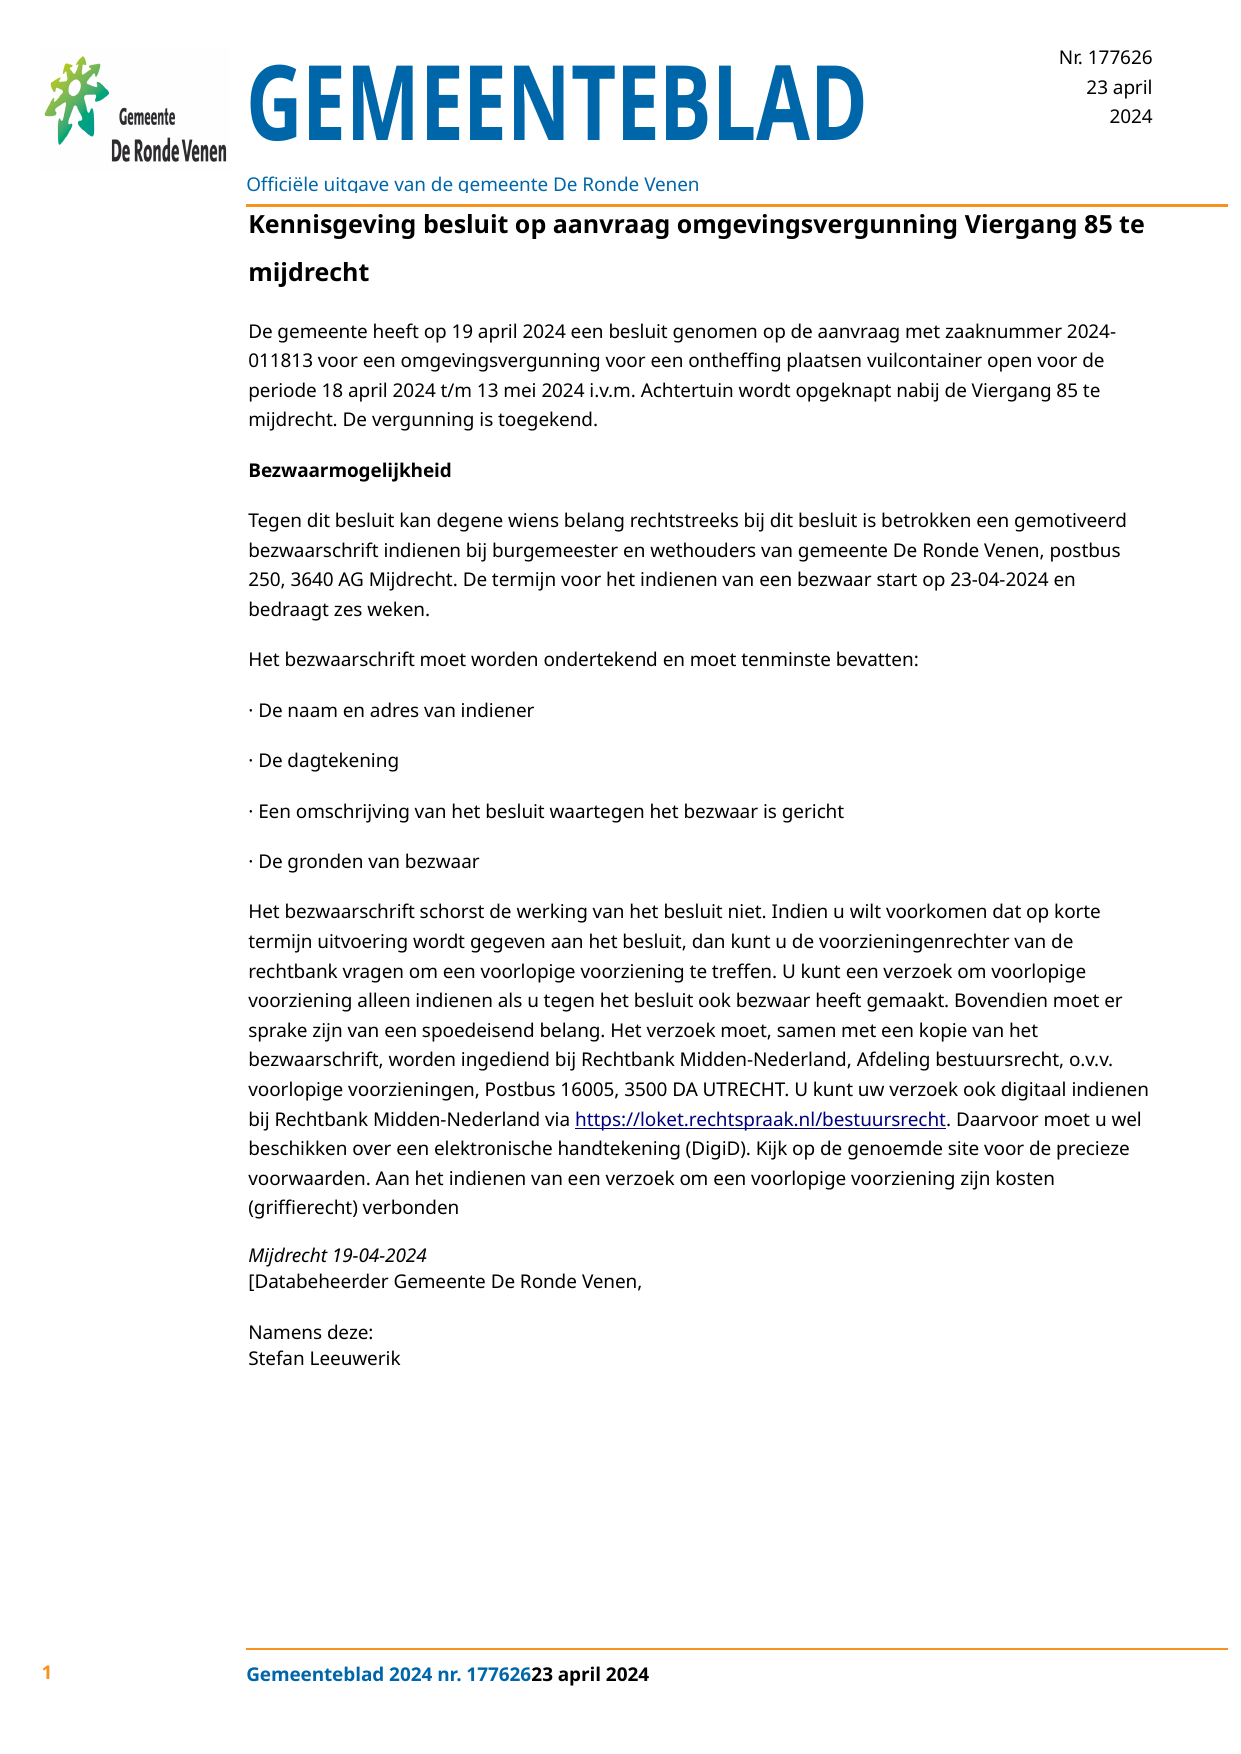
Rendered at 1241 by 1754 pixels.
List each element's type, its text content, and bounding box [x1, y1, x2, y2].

text [Databeheerder Gemeente De Ronde Venen, [248, 1268, 1152, 1294]
text Het bezwaarschrift schorst de werking van het besluit niet. Indien u wilt voorkomen dat op korte termijn uitvoering wordt gegeven aan het besluit, dan kunt u de voorzieningenrechter van de rechtbank vragen om een voorlopige voorziening te treffen. U kunt een verzoek om voorlopige voorziening alleen indienen als u tegen het besluit ook bezwaar heeft gemaakt. Bovendien moet er sprake zijn van een spoedeisend belang. Het verzoek moet, samen met een kopie van het bezwaarschrift, worden ingediend bij Rechtbank Midden-Nederland, Afdeling bestuursrecht, o.v.v. voorlopige voorzieningen, Postbus 16005, 3500 DA UTRECHT. U kunt uw verzoek ook digitaal indienen bij Rechtbank Midden-Nederland via https://loket.rechtspraak.nl/bestuursrecht. Daarvoor moet u wel beschikken over een elektronische handtekening (DigiD). Kijk op de genoemde site voor de precieze voorwaarden. Aan het indienen van een verzoek om een voorlopige voorziening zijn kosten (griffierecht) verbonden [248, 899, 1152, 1220]
text Tegen dit besluit kan degene wiens belang rechtstreeks bij dit besluit is betrokken een gemotiveerd bezwaarschrift indienen bij burgemeester en wethouders van gemeente De Ronde Venen, postbus 250, 3640 AG Mijdrecht. De termijn voor het indienen van een bezwaar start op 23-04-2024 en bedraagt zes weken. [248, 507, 1152, 622]
text Kennisgeving besluit op aanvraag omgevingsvergunning Viergang 85 te mijdrecht [248, 207, 1152, 288]
text · De dagtekening [248, 747, 1152, 773]
text Namens deze: [248, 1319, 1152, 1345]
text De gemeente heeft op 19 april 2024 een besluit genomen op de aanvraag met zaaknummer 2024-011813 voor een omgevingsvergunning voor een ontheffing plaatsen vuilcontainer open voor de periode 18 april 2024 t/m 13 mei 2024 i.v.m. Achtertuin wordt opgeknapt nabij de Viergang 85 te mijdrecht. De vergunning is toegekend. [248, 318, 1152, 432]
picture [41, 47, 231, 172]
text · De naam en adres van indiener [248, 697, 1152, 723]
text Mijdrecht 19-04-2024 [248, 1242, 1152, 1268]
text Stefan Leeuwerik [248, 1345, 1152, 1371]
text · Een omschrijving van het besluit waartegen het bezwaar is gericht [248, 798, 1152, 824]
text Het bezwaarschrift moet worden ondertekend en moet tenminste bevatten: [248, 647, 1152, 672]
text · De gronden van bezwaar [248, 848, 1152, 874]
text Bezwaarmogelijkheid [248, 457, 1152, 483]
